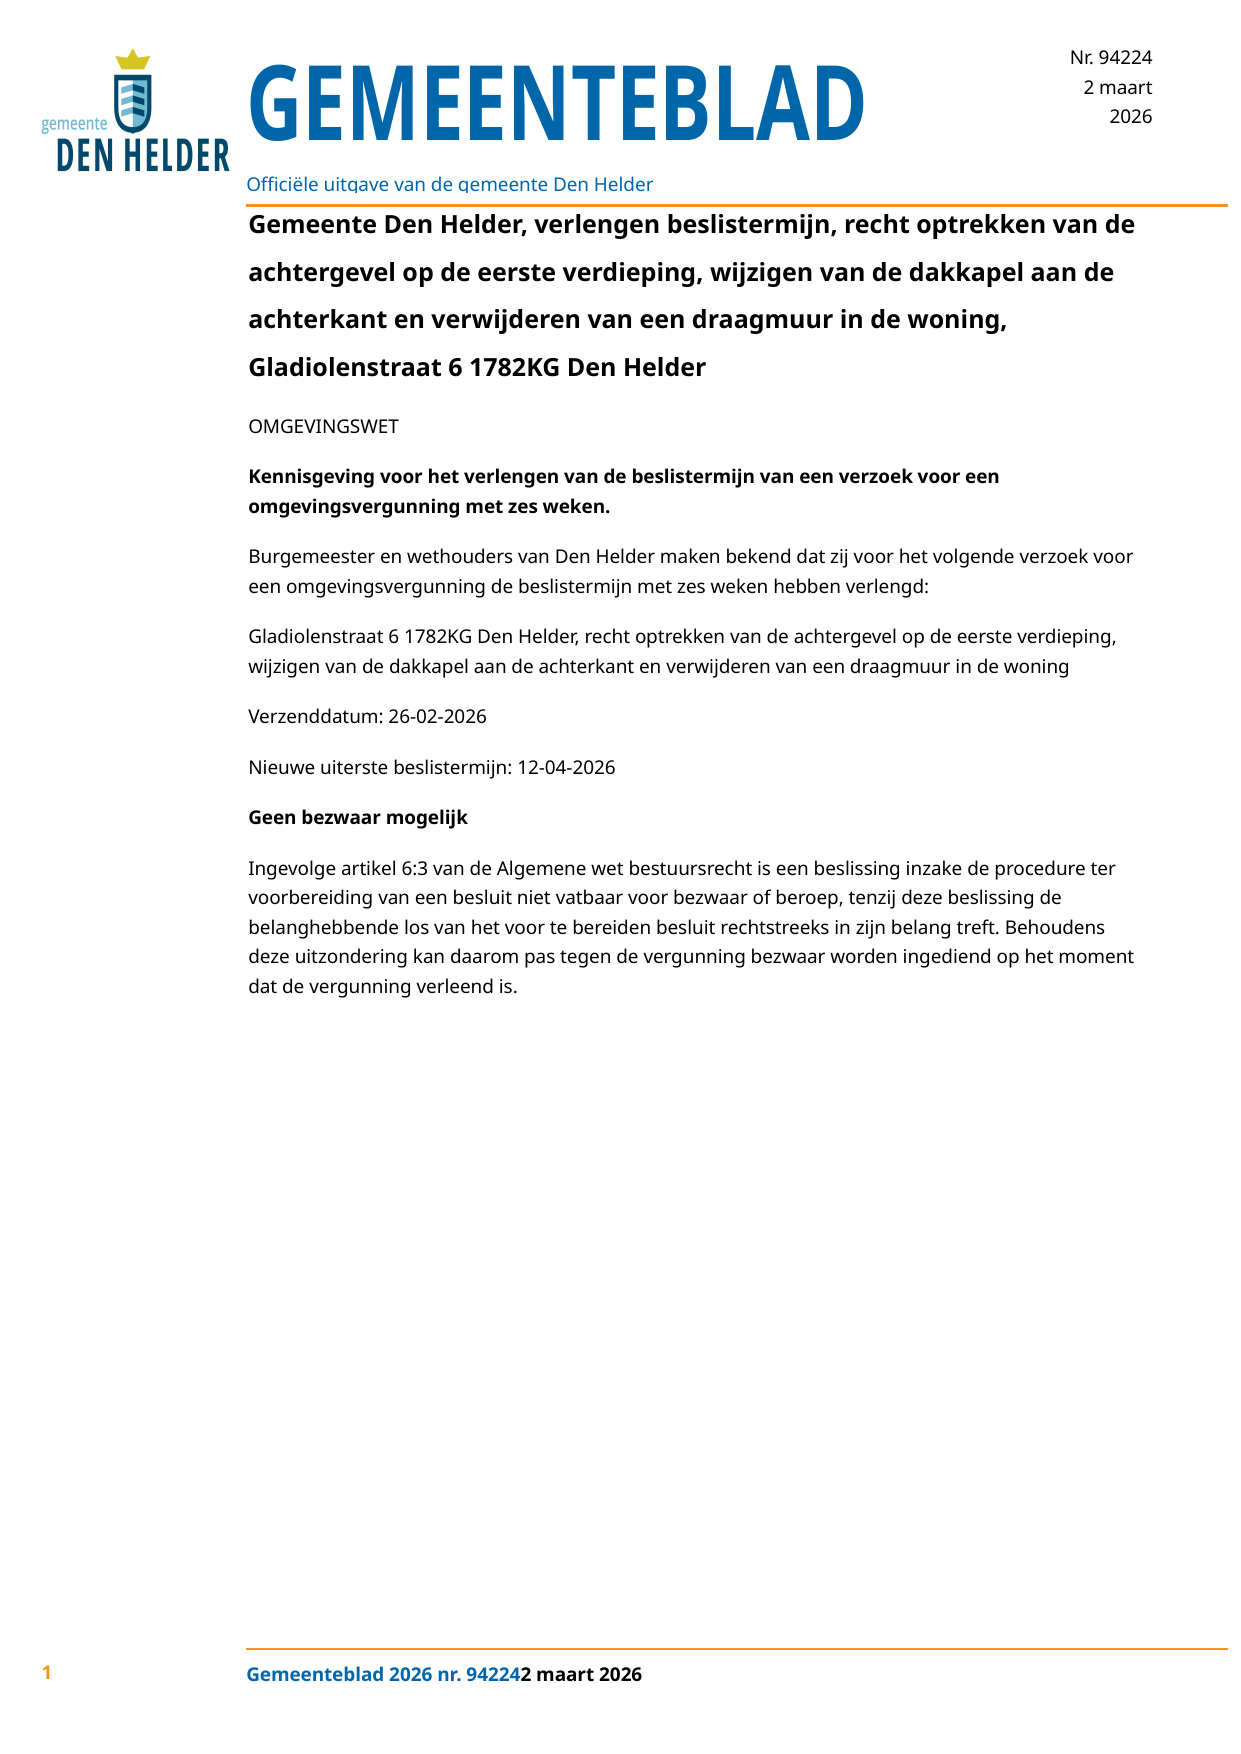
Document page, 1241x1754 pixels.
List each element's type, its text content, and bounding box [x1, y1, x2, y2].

text Gladiolenstraat 6 1782KG Den Helder, recht optrekken van de achtergevel op de eerste verdieping, wijzigen van de dakkapel aan de achterkant en verwijderen van een draagmuur in de woning [248, 623, 1152, 679]
picture [100, 154, 106, 172]
text Kennisgeving voor het verlengen van de beslistermijn van een verzoek voor een omgevingsvergunning met zes weken. [248, 463, 1152, 519]
picture [220, 160, 224, 172]
picture [182, 144, 187, 165]
text Burgemeester en wethouders van Den Helder maken bekend dat zij voor het volgende verzoek voor een omgevingsvergunning de beslistermijn met zes weken hebben verlengd: [248, 543, 1152, 599]
text OMGEVINGSWET [248, 413, 1152, 439]
text Gemeente Den Helder, verlengen beslistermijn, recht optrekken van de achtergevel op de eerste verdieping, wijzigen van de dakkapel aan de achterkant en verwijderen van een draagmuur in de woning, Gladiolenstraat 6 1782KG Den Helder [248, 207, 1152, 384]
text Nieuwe uiterste beslistermijn: 12-04-2026 [248, 754, 1152, 780]
picture [41, 47, 231, 172]
text Ingevolge artikel 6:3 van de Algemene wet bestuursrecht is een beslissing inzake de procedure ter voorbereiding van een besluit niet vatbaar voor bezwaar of beroep, tenzij deze beslissing de belanghebbende los van het voor te bereiden besluit rechtstreeks in zijn belang treft. Behoudens deze uitzondering kan daarom pas tegen de vergunning bezwaar worden ingediend op het moment dat de vergunning verleend is. [248, 855, 1152, 999]
text Verzenddatum: 26-02-2026 [248, 703, 1152, 729]
picture [63, 144, 68, 165]
text Geen bezwaar mogelijk [248, 804, 1152, 830]
picture [130, 157, 135, 172]
